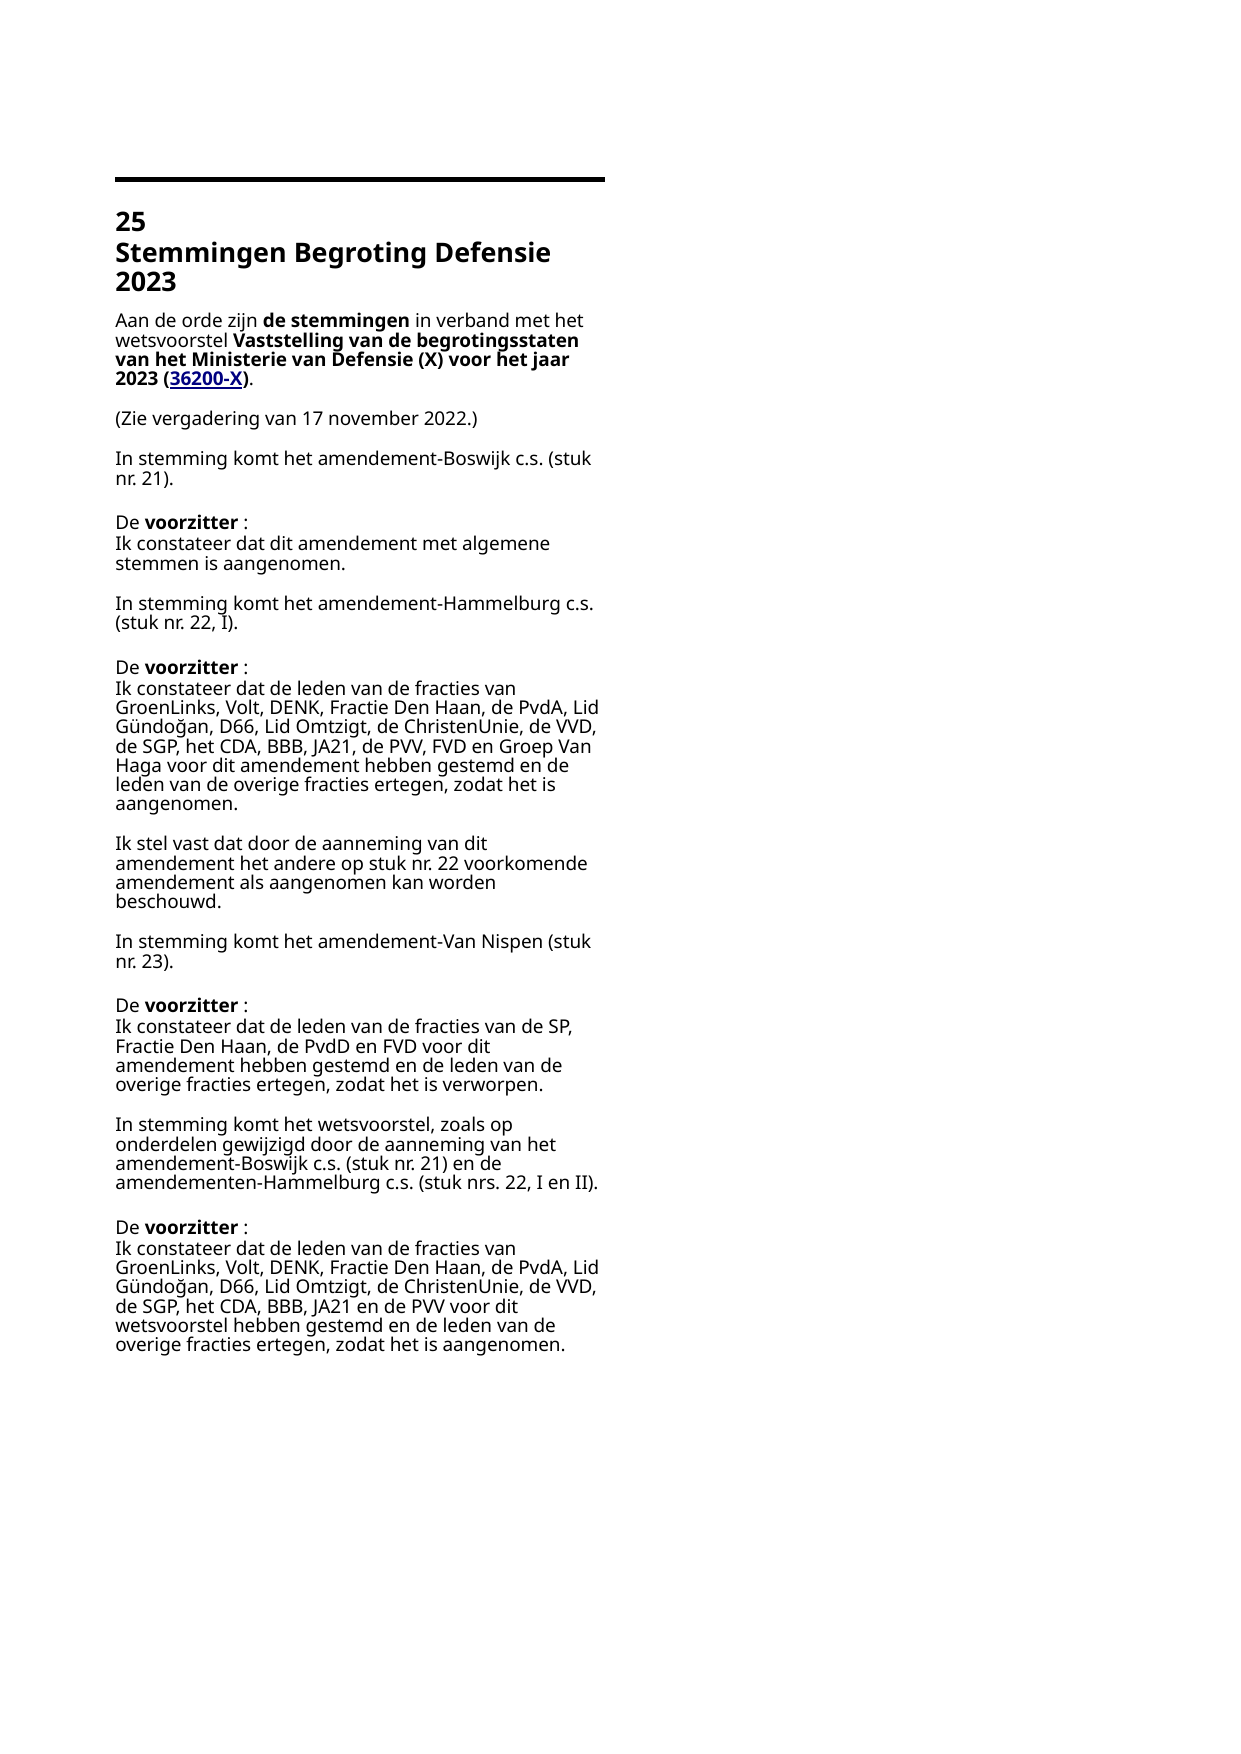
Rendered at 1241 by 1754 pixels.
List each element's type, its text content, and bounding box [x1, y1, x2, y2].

text In stemming komt het amendement-Boswijk c.s. (stuk nr. 21). [115, 450, 605, 489]
text Stemmingen Begroting Defensie 2023 [115, 239, 605, 312]
text Ik constateer dat de leden van de fracties van GroenLinks, Volt, DENK, Fractie Den Haan, de PvdA, Lid Gündoğan, D66, Lid Omtzigt, de ChristenUnie, de VVD, de SGP, het CDA, BBB, JA21 en de PVV voor dit wetsvoorstel hebben gestemd en de leden van de overige fracties ertegen, zodat het is aangenomen. [115, 1240, 605, 1356]
text Ik stel vast dat door de aanneming van dit amendement het andere op stuk nr. 22 voorkomende amendement als aangenomen kan worden beschouwd. [115, 835, 605, 912]
text Ik constateer dat de leden van de fracties van GroenLinks, Volt, DENK, Fractie Den Haan, de PvdA, Lid Gündoğan, D66, Lid Omtzigt, de ChristenUnie, de VVD, de SGP, het CDA, BBB, JA21, de PVV, FVD en Groep Van Haga voor dit amendement hebben gestemd en de leden van de overige fracties ertegen, zodat het is aangenomen. [115, 680, 605, 815]
text Ik constateer dat de leden van de fracties van de SP, Fractie Den Haan, de PvdD en FVD voor dit amendement hebben gestemd en de leden van de overige fracties ertegen, zodat het is verworpen. [115, 1018, 605, 1096]
text Aan de orde zijn de stemmingen in verband met het wetsvoorstel Vaststelling van de begrotingsstaten van het Ministerie van Defensie (X) voor het jaar 2023 (36200-X). [115, 312, 605, 389]
text 25 [115, 203, 605, 239]
text De voorzitter : [115, 654, 605, 680]
text De voorzitter : [115, 509, 605, 535]
text (Zie vergadering van 17 november 2022.) [115, 410, 605, 429]
text Ik constateer dat dit amendement met algemene stemmen is aangenomen. [115, 535, 605, 574]
text In stemming komt het wetsvoorstel, zoals op onderdelen gewijzigd door de aanneming van het amendement-Boswijk c.s. (stuk nr. 21) en de amendementen-Hammelburg c.s. (stuk nrs. 22, I en II). [115, 1116, 605, 1193]
text De voorzitter : [115, 993, 605, 1018]
text De voorzitter : [115, 1214, 605, 1240]
text In stemming komt het amendement-Hammelburg c.s. (stuk nr. 22, I). [115, 595, 605, 633]
text In stemming komt het amendement-Van Nispen (stuk nr. 23). [115, 933, 605, 972]
